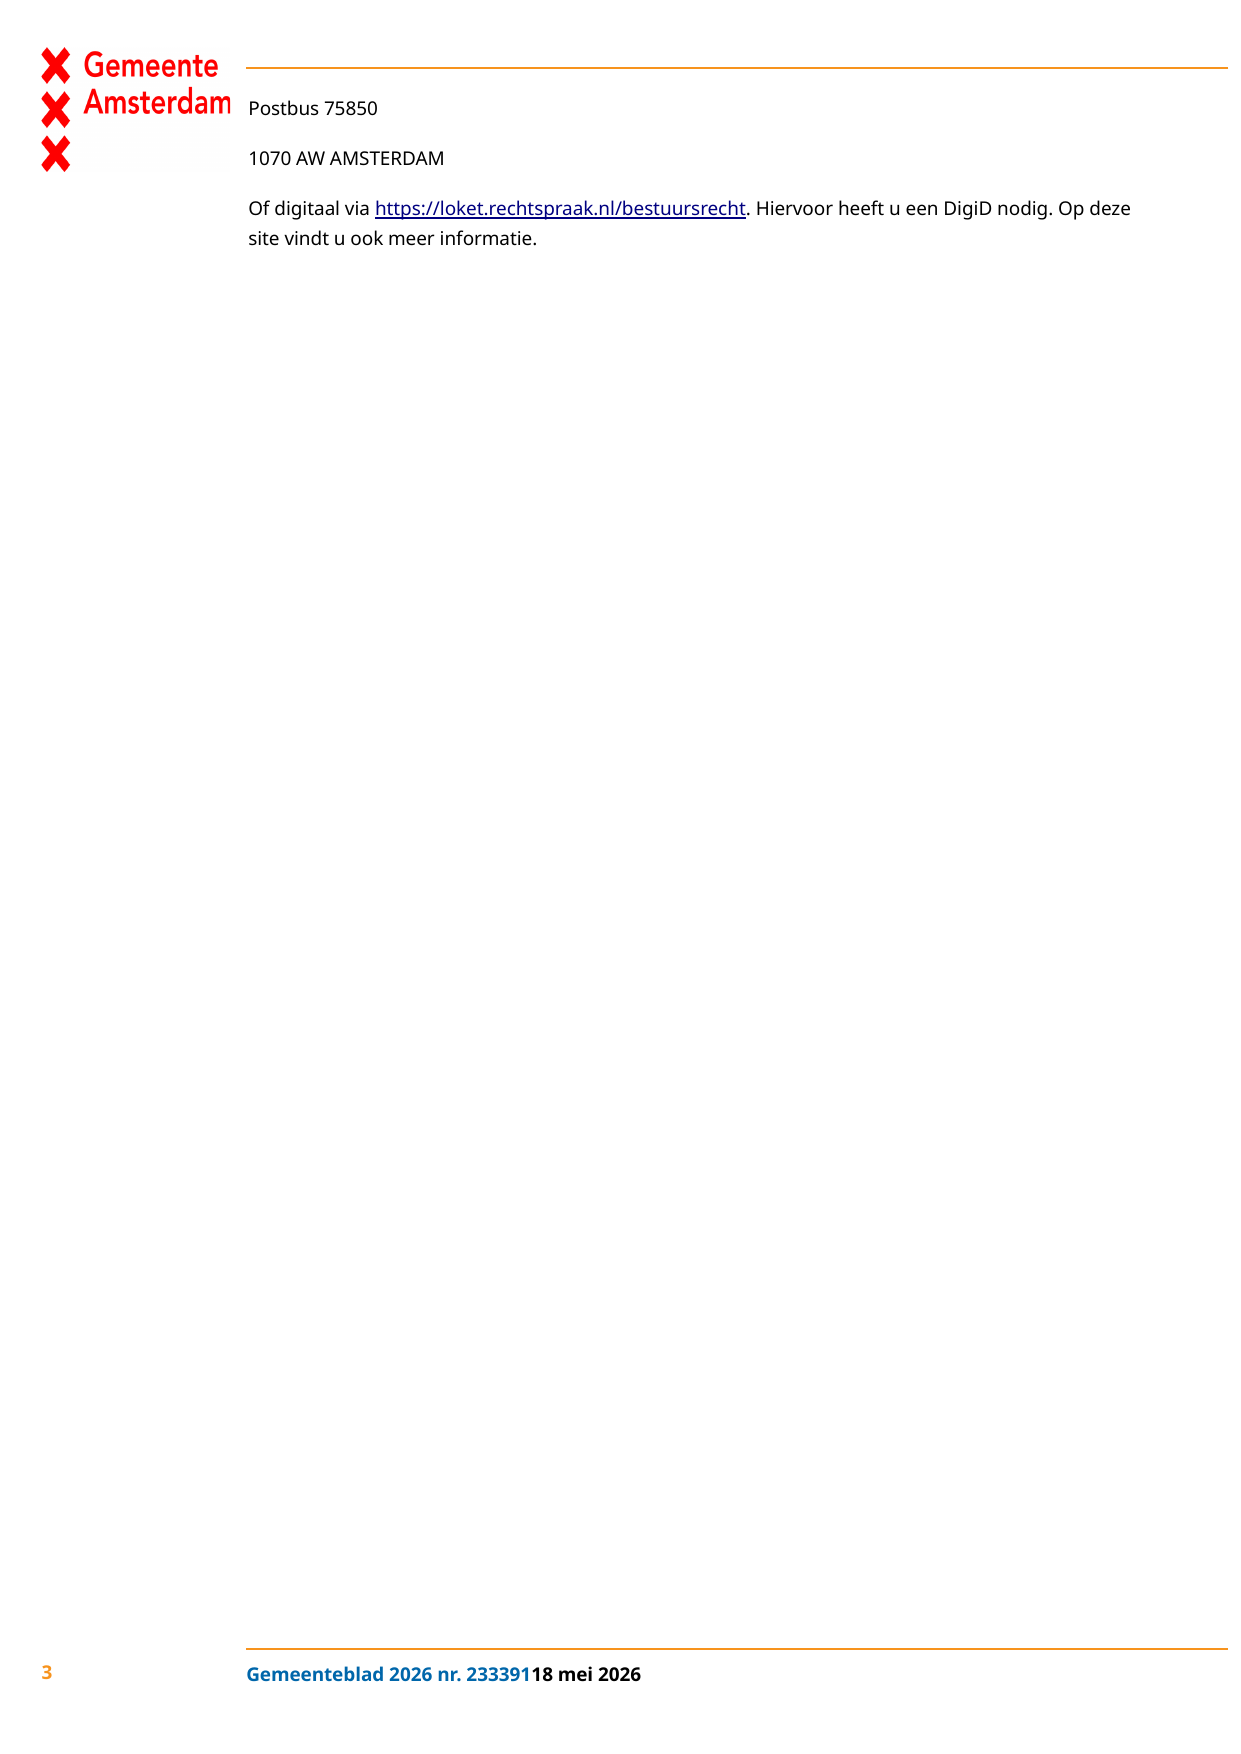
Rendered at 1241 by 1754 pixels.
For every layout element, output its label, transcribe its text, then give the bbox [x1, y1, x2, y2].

picture [41, 47, 231, 172]
text Of digitaal via https://loket.rechtspraak.nl/bestuursrecht. Hiervoor heeft u een DigiD nodig. Op deze site vindt u ook meer informatie. [248, 196, 1152, 251]
text Postbus 75850 [248, 95, 1152, 121]
text 1070 AW AMSTERDAM [248, 145, 1152, 171]
